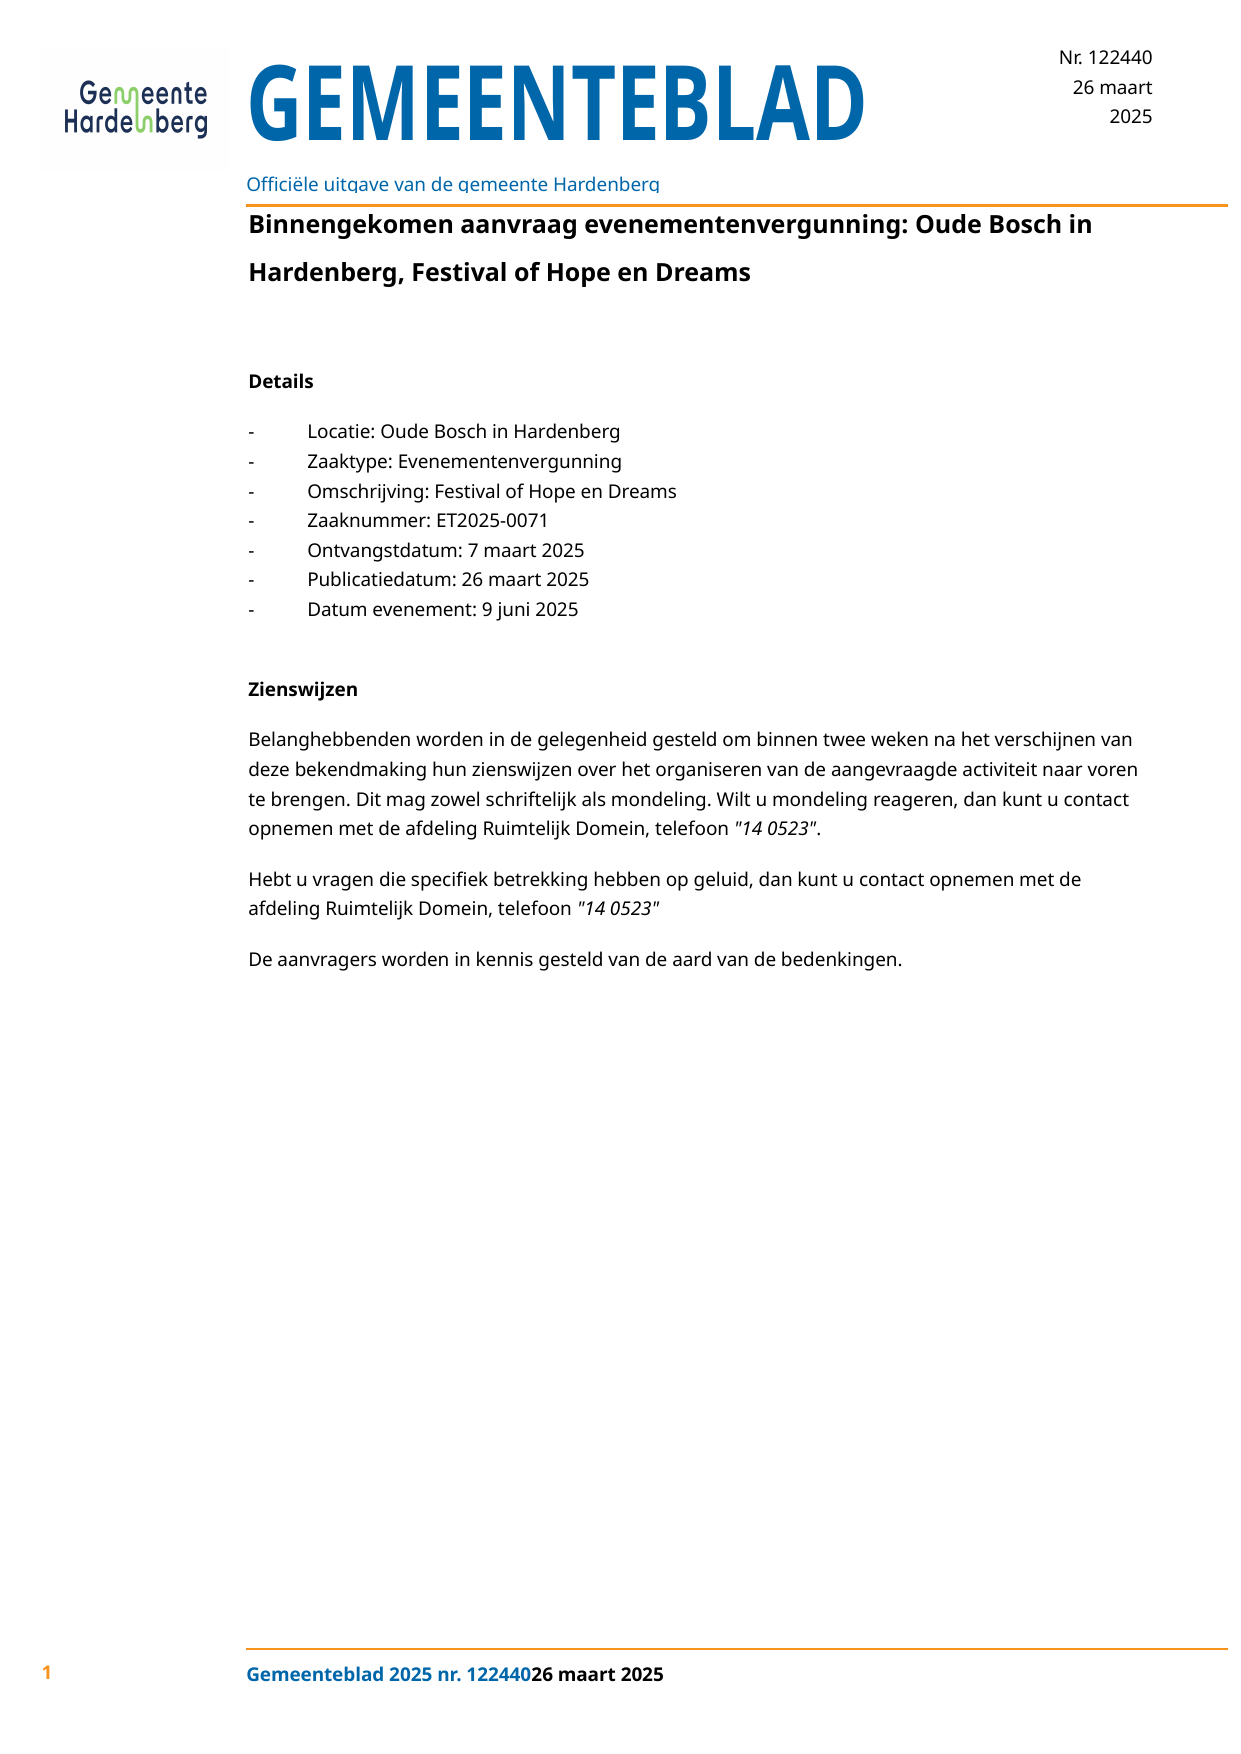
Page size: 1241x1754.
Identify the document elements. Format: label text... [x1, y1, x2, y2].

list Publicatiedatum: 26 maart 2025 [248, 567, 1152, 592]
list Omschrijving: Festival of Hope en Dreams [248, 478, 1152, 504]
text De aanvragers worden in kennis gesteld van de aard van de bedenkingen. [248, 946, 1152, 972]
text Binnengekomen aanvraag evenementenvergunning: Oude Bosch in Hardenberg, Festival of Hope en Dreams [248, 207, 1152, 288]
list Ontvangstdatum: 7 maart 2025 [248, 537, 1152, 563]
list Locatie: Oude Bosch in Hardenberg [248, 419, 1152, 444]
text Zienswijzen [248, 676, 1152, 702]
picture [41, 47, 231, 172]
text Hebt u vragen die specifiek betrekking hebben op geluid, dan kunt u contact opnemen met de afdeling Ruimtelijk Domein, telefoon "14 0523" [248, 866, 1152, 921]
text Details [248, 368, 1152, 394]
list Zaaknummer: ET2025-0071 [248, 507, 1152, 533]
list Zaaktype: Evenementenvergunning [248, 448, 1152, 474]
text Belanghebbenden worden in de gelegenheid gesteld om binnen twee weken na het verschijnen van deze bekendmaking hun zienswijzen over het organiseren van de aangevraagde activiteit naar voren te brengen. Dit mag zowel schriftelijk als mondeling. Wilt u mondeling reageren, dan kunt u contact opnemen met de afdeling Ruimtelijk Domein, telefoon "14 0523". [248, 727, 1152, 841]
list Datum evenement: 9 juni 2025 [248, 596, 1152, 622]
